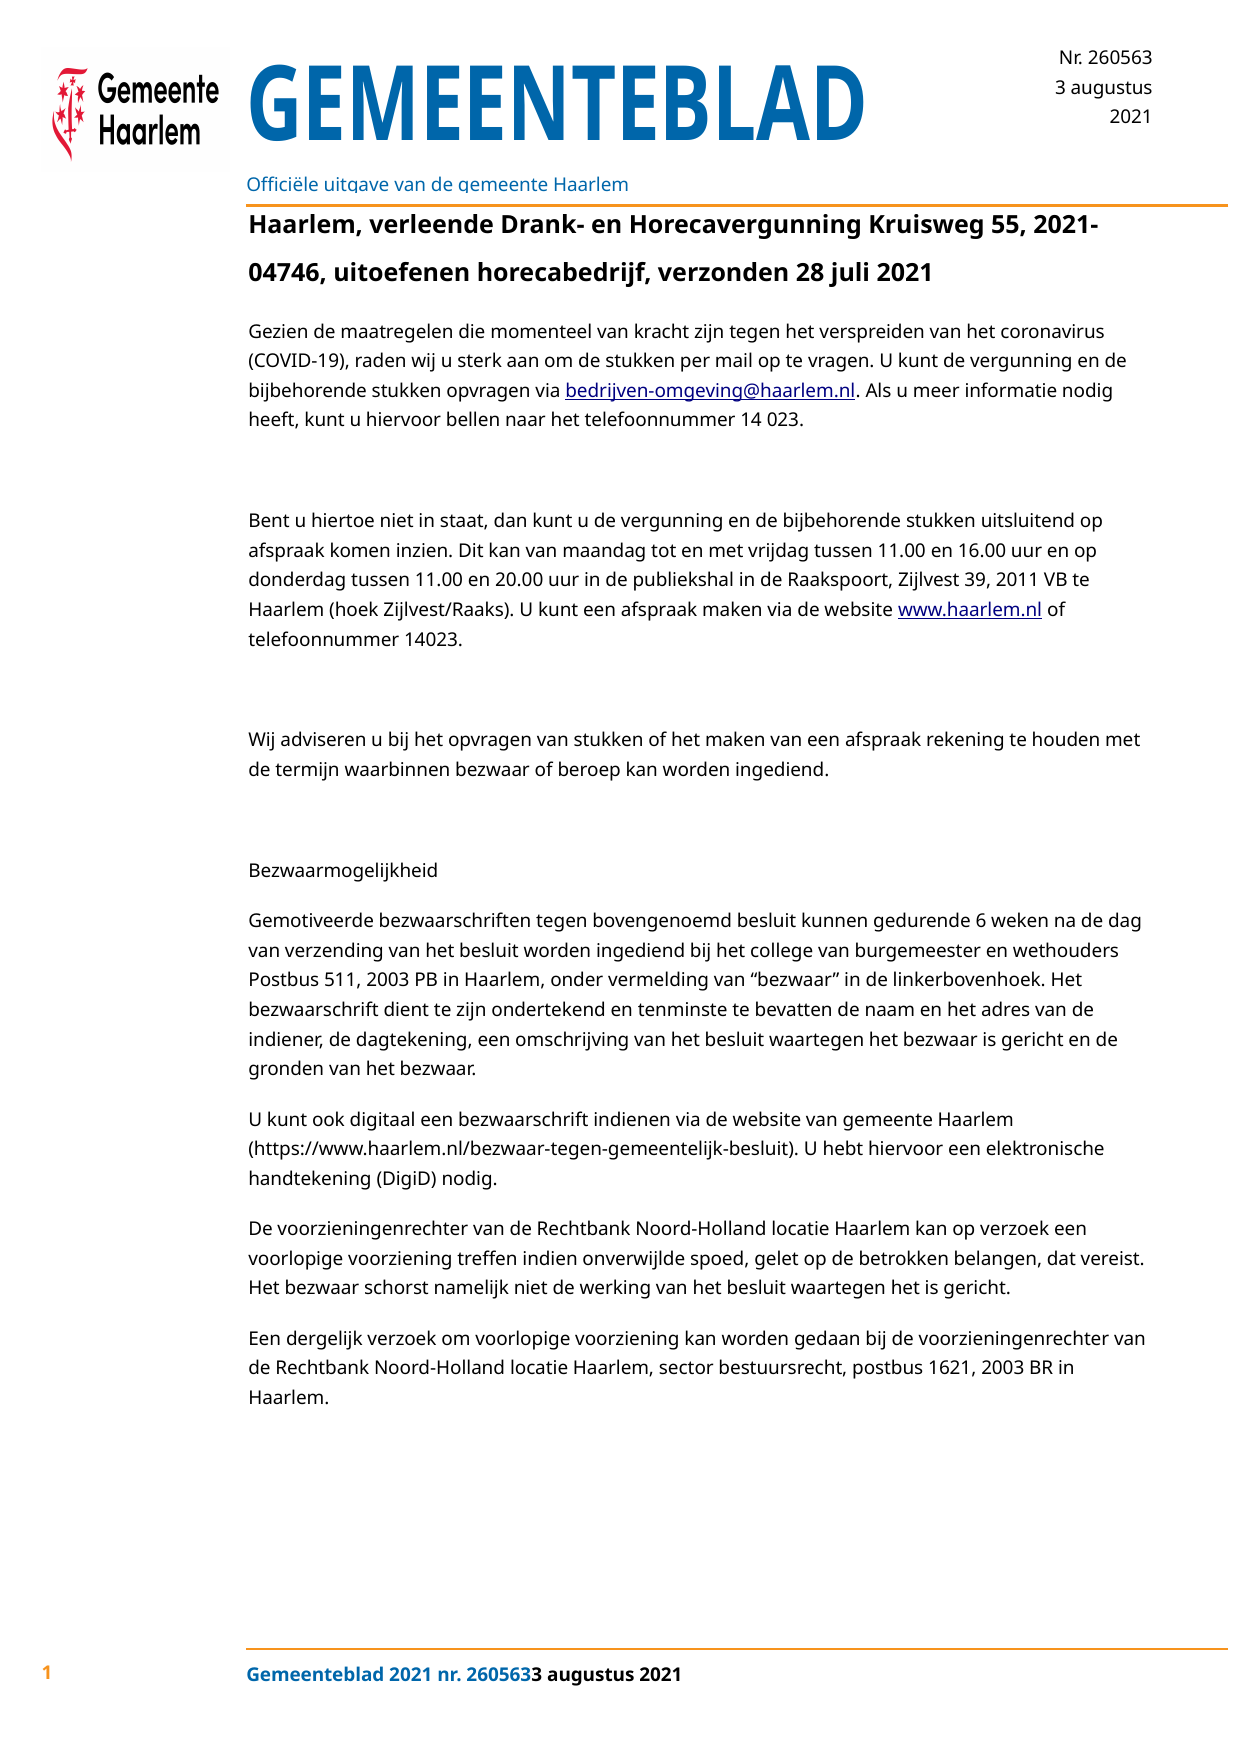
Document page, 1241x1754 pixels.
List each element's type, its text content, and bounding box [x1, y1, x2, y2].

text Gezien de maatregelen die momenteel van kracht zijn tegen het verspreiden van het coronavirus (COVID-19), raden wij u sterk aan om de stukken per mail op te vragen. U kunt de vergunning en de bijbehorende stukken opvragen via bedrijven-omgeving@haarlem.nl. Als u meer informatie nodig heeft, kunt u hiervoor bellen naar het telefoonnummer 14 023. [248, 318, 1152, 432]
text Haarlem, verleende Drank- en Horecavergunning Kruisweg 55, 2021-04746, uitoefenen horecabedrijf, verzonden 28 juli 2021 [248, 207, 1152, 288]
text De voorzieningenrechter van de Rechtbank Noord-Holland locatie Haarlem kan op verzoek een voorlopige voorziening treffen indien onverwijlde spoed, gelet op de betrokken belangen, dat vereist. Het bezwaar schorst namelijk niet de werking van het besluit waartegen het is gericht. [248, 1215, 1152, 1300]
text Bezwaarmogelijkheid [248, 857, 1152, 883]
text Een dergelijk verzoek om voorlopige voorziening kan worden gedaan bij de voorzieningenrechter van de Rechtbank Noord-Holland locatie Haarlem, sector bestuursrecht, postbus 1621, 2003 BR in Haarlem. [248, 1325, 1152, 1410]
text Wij adviseren u bij het opvragen van stukken of het maken van een afspraak rekening te houden met de termijn waarbinnen bezwaar of beroep kan worden ingediend. [248, 727, 1152, 782]
picture [41, 47, 231, 172]
text Gemotiveerde bezwaarschriften tegen bovengenoemd besluit kunnen gedurende 6 weken na de dag van verzending van het besluit worden ingediend bij het college van burgemeester en wethouders Postbus 511, 2003 PB in Haarlem, onder vermelding van “bezwaar” in de linkerbovenhoek. Het bezwaarschrift dient te zijn ondertekend en tenminste te bevatten de naam en het adres van de indiener, de dagtekening, een omschrijving van het besluit waartegen het bezwaar is gericht en de gronden van het bezwaar. [248, 907, 1152, 1081]
text U kunt ook digitaal een bezwaarschrift indienen via de website van gemeente Haarlem (https://www.haarlem.nl/bezwaar-tegen-gemeentelijk-besluit). U hebt hiervoor een elektronische handtekening (DigiD) nodig. [248, 1106, 1152, 1191]
text Bent u hiertoe niet in staat, dan kunt u de vergunning en de bijbehorende stukken uitsluitend op afspraak komen inzien. Dit kan van maandag tot en met vrijdag tussen 11.00 en 16.00 uur en op donderdag tussen 11.00 en 20.00 uur in de publiekshal in de Raakspoort, Zijlvest 39, 2011 VB te Haarlem (hoek Zijlvest/Raaks). U kunt een afspraak maken via de website www.haarlem.nl of telefoonnummer 14023. [248, 507, 1152, 652]
